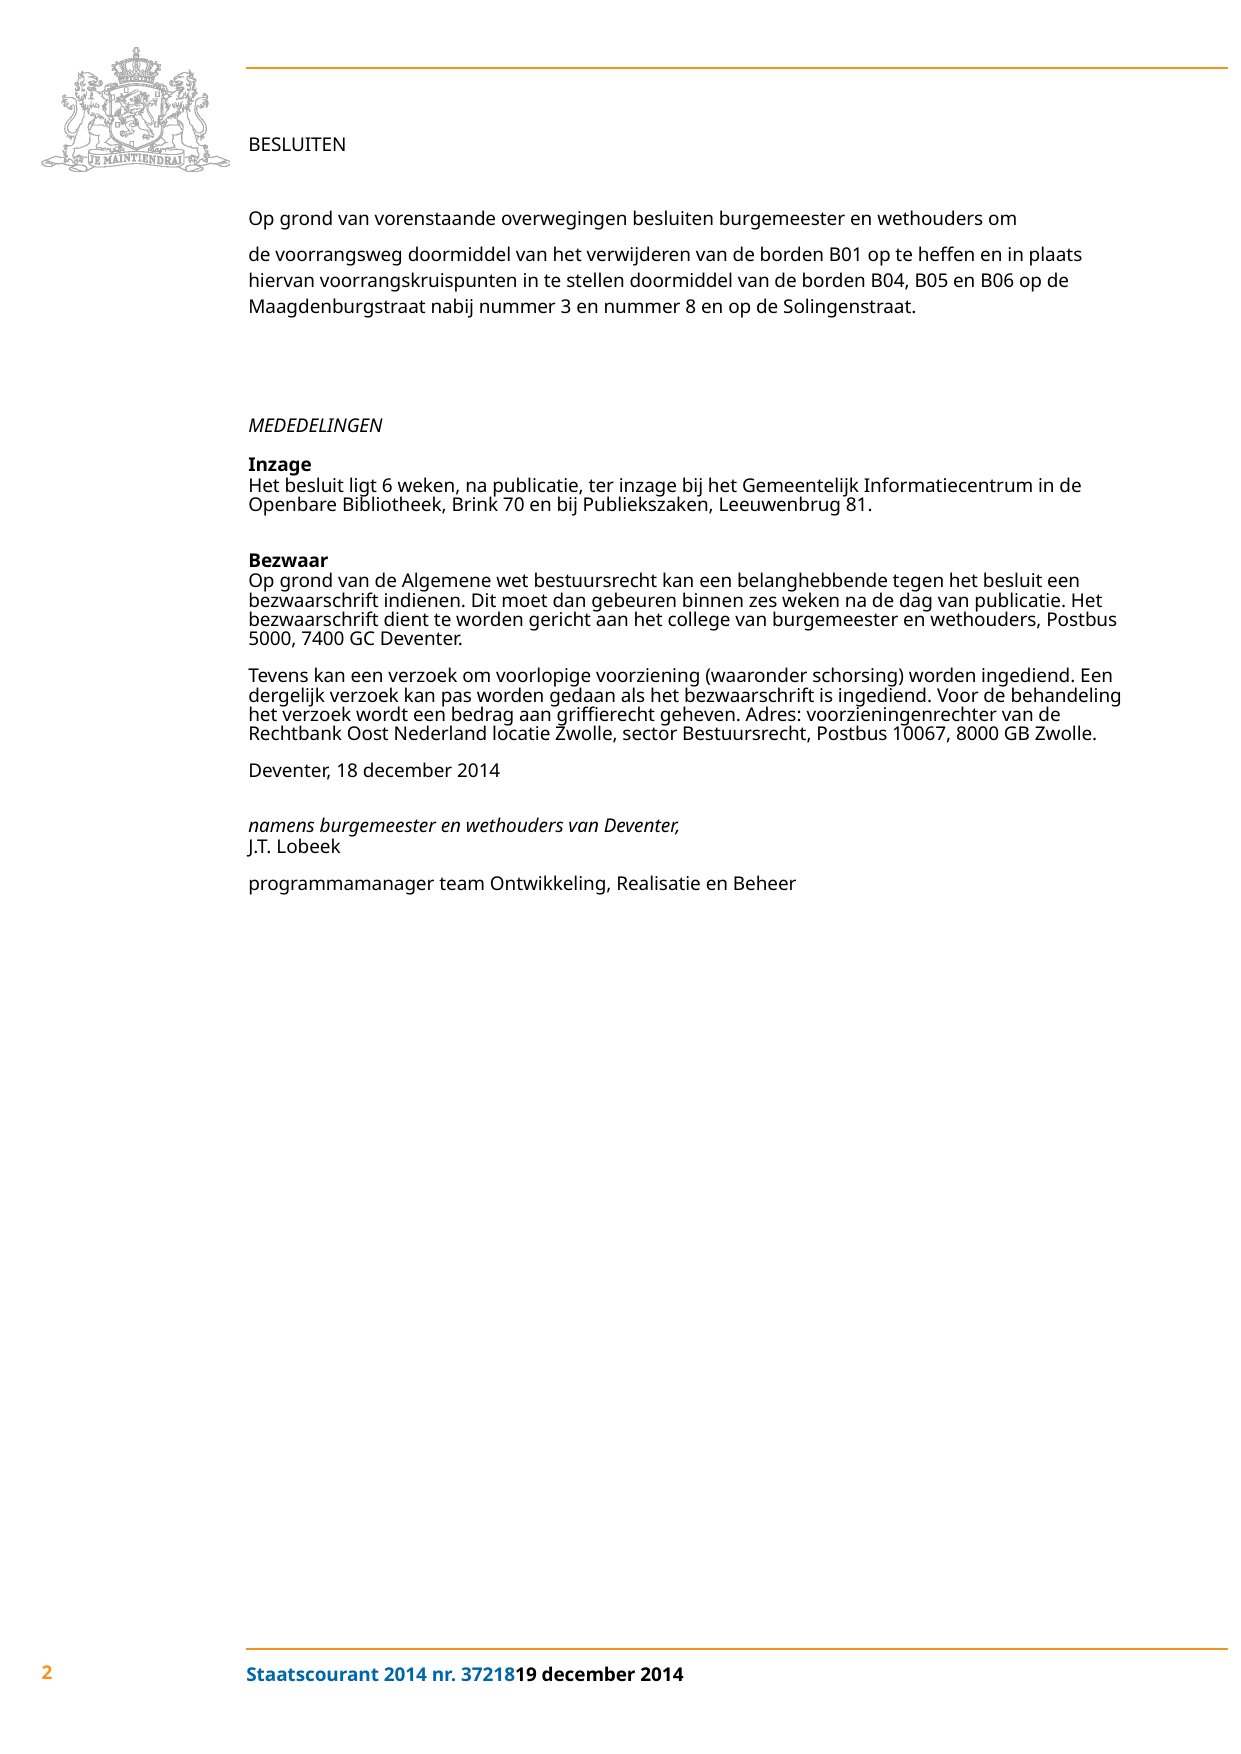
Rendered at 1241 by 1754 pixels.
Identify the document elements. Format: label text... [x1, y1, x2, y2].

text Tevens kan een verzoek om voorlopige voorziening (waaronder schorsing) worden ingediend. Een dergelijk verzoek kan pas worden gedaan als het bezwaarschrift is ingediend. Voor de behandeling het verzoek wordt een bedrag aan griffierecht geheven. Adres: voorzieningenrechter van de Rechtbank Oost Nederland locatie Zwolle, sector Bestuursrecht, Postbus 10067, 8000 GB Zwolle. [248, 667, 1152, 744]
text Bezwaar [248, 547, 1152, 572]
text namens burgemeester en wethouders van Deventer, [248, 813, 1152, 838]
picture [41, 47, 231, 172]
text Op grond van vorenstaande overwegingen besluiten burgemeester en wethouders om [248, 205, 1152, 231]
text Deventer, 18 december 2014 [248, 762, 1152, 781]
text de voorrangsweg doormiddel van het verwijderen van de borden B01 op te heffen en in plaats hiervan voorrangskruispunten in te stellen doormiddel van de borden B04, B05 en B06 op de Maagdenburgstraat nabij nummer 3 en nummer 8 en op de Solingenstraat. [248, 241, 1152, 319]
text J.T. Lobeek [248, 838, 1152, 858]
text BESLUITEN [248, 131, 1152, 157]
text Op grond van de Algemene wet bestuursrecht kan een belanghebbende tegen het besluit een bezwaarschrift indienen. Dit moet dan gebeuren binnen zes weken na de dag van publicatie. Het bezwaarschrift dient te worden gericht aan het college van burgemeester en wethouders, Postbus 5000, 7400 GC Deventer. [248, 572, 1152, 649]
text programmamanager team Ontwikkeling, Realisatie en Beheer [248, 875, 1152, 894]
text MEDEDELINGEN [248, 412, 1152, 438]
text Het besluit ligt 6 weken, na publicatie, ter inzage bij het Gemeentelijk Informatiecentrum in de Openbare Bibliotheek, Brink 70 en bij Publiekszaken, Leeuwenbrug 81. [248, 477, 1152, 516]
text Inzage [248, 451, 1152, 477]
